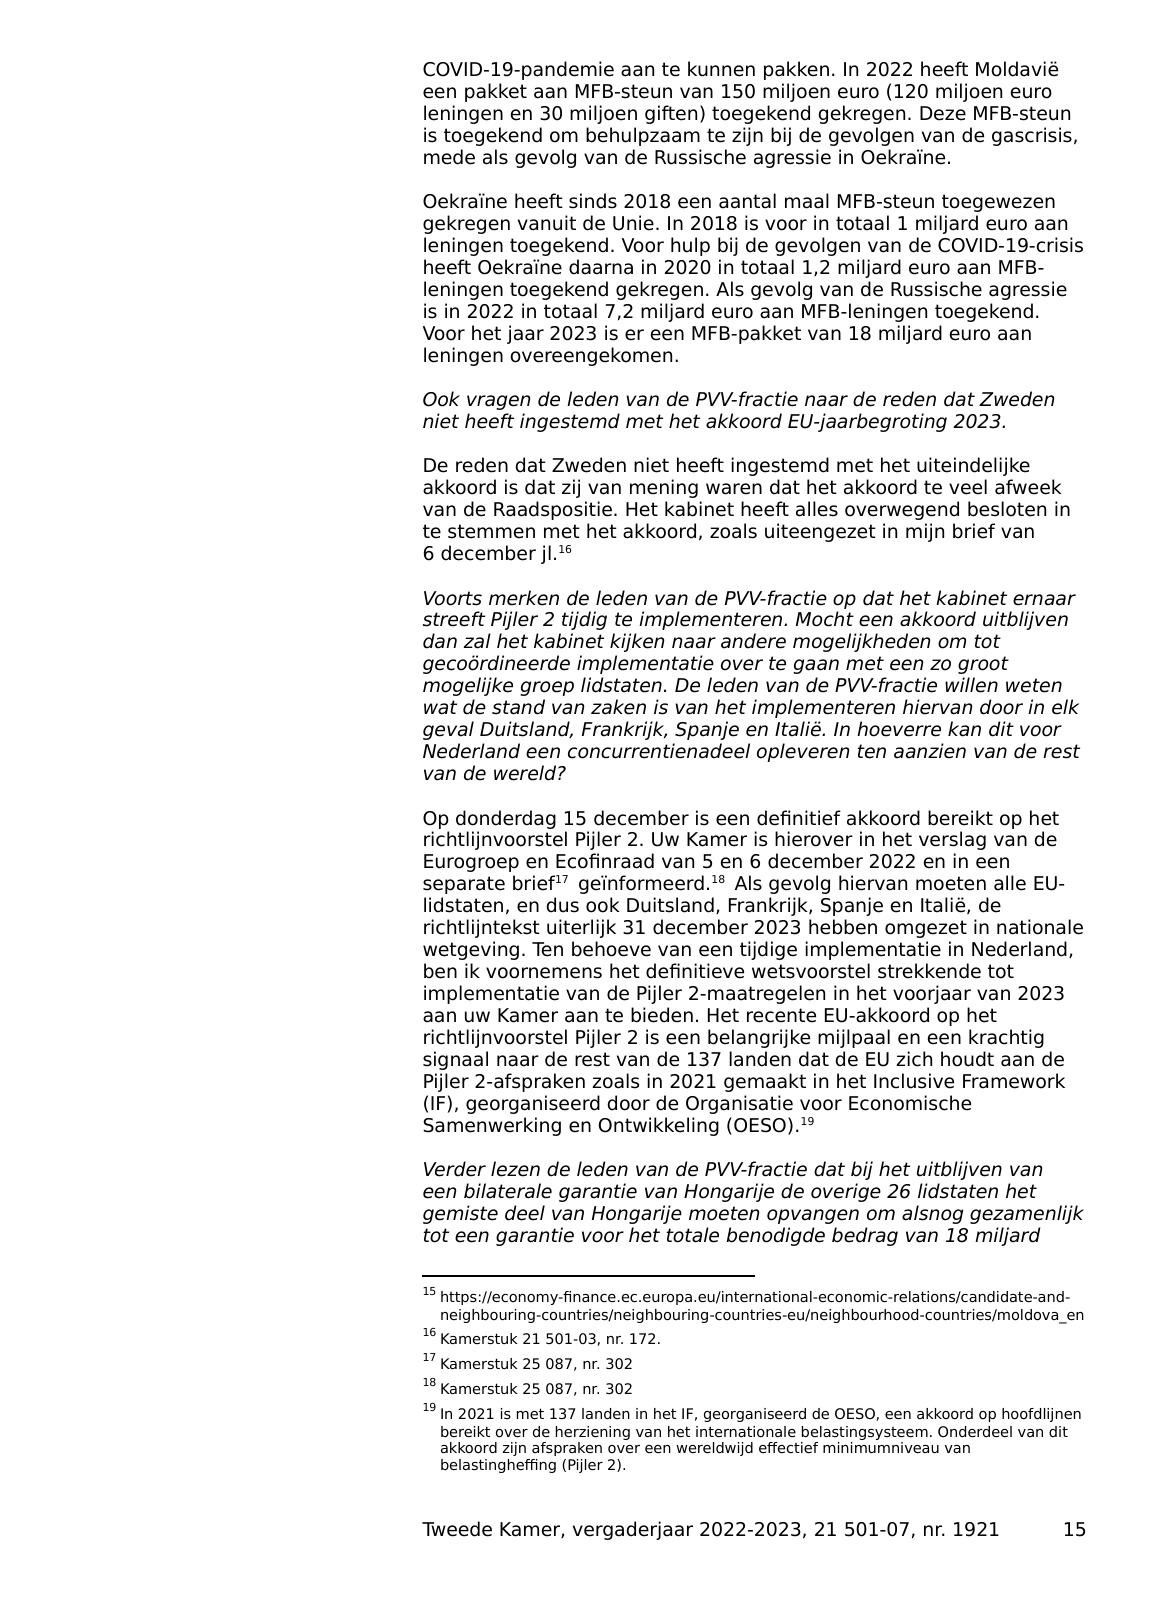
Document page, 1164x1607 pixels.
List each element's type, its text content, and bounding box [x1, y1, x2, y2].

text Voorts merken de leden van de PVV-fractie op dat het kabinet ernaar streeft Pijler 2 tijdig te implementeren. Mocht een akkoord uitblijven dan zal het kabinet kijken naar andere mogelijkheden om tot gecoördineerde implementatie over te gaan met een zo groot mogelijke groep lidstaten. De leden van de PVV-fractie willen weten wat de stand van zaken is van het implementeren hiervan door in elk geval Duitsland, Frankrijk, Spanje en Italië. In hoeverre kan dit voor Nederland een concurrentienadeel opleveren ten aanzien van de rest van de wereld? [422, 587, 1087, 785]
text Kamerstuk 25 087, nr. 302 [422, 1377, 1087, 1399]
text Ook vragen de leden van de PVV-fractie naar de reden dat Zweden niet heeft ingestemd met het akkoord EU-jaarbegroting 2023. [422, 389, 1087, 433]
text De reden dat Zweden niet heeft ingestemd met het uiteindelijke akkoord is dat zij van mening waren dat het akkoord te veel afweek van de Raadspositie. Het kabinet heeft alles overwegend besloten in te stemmen met het akkoord, zoals uiteengezet in mijn brief van 6 december jl. [422, 455, 1087, 565]
text Oekraïne heeft sinds 2018 een aantal maal MFB-steun toegewezen gekregen vanuit de Unie. In 2018 is voor in totaal 1 miljard euro aan leningen toegekend. Voor hulp bij de gevolgen van de COVID-19-crisis heeft Oekraïne daarna in 2020 in totaal 1,2 miljard euro aan MFB-leningen toegekend gekregen. Als gevolg van de Russische agressie is in 2022 in totaal 7,2 miljard euro aan MFB-leningen toegekend. Voor het jaar 2023 is er een MFB-pakket van 18 miljard euro aan leningen overeengekomen. [422, 191, 1087, 367]
text Verder lezen de leden van de PVV-fractie dat bij het uitblijven van een bilaterale garantie van Hongarije de overige 26 lidstaten het gemiste deel van Hongarije moeten opvangen om alsnog gezamenlijk tot een garantie voor het totale benodigde bedrag van 18 miljard [422, 1159, 1087, 1247]
text https://economy-finance.ec.europa.eu/international-economic-relations/candidate-and-neighbouring-countries/neighbouring-countries-eu/neighbourhood-countries/moldova_en [422, 1285, 1087, 1324]
text Kamerstuk 25 087, nr. 302 [422, 1352, 1087, 1374]
text Kamerstuk 21 501-03, nr. 172. [422, 1327, 1087, 1349]
text In 2021 is met 137 landen in het IF, georganiseerd de OESO, een akkoord op hoofdlijnen bereikt over de herziening van het internationale belastingsysteem. Onderdeel van dit akkoord zijn afspraken over een wereldwijd effectief minimumniveau van belastingheffing (Pijler 2). [422, 1402, 1087, 1474]
text Op donderdag 15 december is een definitief akkoord bereikt op het richtlijnvoorstel Pijler 2. Uw Kamer is hierover in het verslag van de Eurogroep en Ecofinraad van 5 en 6 december 2022 en in een separate brief geïnformeerd. Als gevolg hiervan moeten alle EU-lidstaten, en dus ook Duitsland, Frankrijk, Spanje en Italië, de richtlijntekst uiterlijk 31 december 2023 hebben omgezet in nationale wetgeving. Ten behoeve van een tijdige implementatie in Nederland, ben ik voornemens het definitieve wetsvoorstel strekkende tot implementatie van de Pijler 2-maatregelen in het voorjaar van 2023 aan uw Kamer aan te bieden. Het recente EU-akkoord op het richtlijnvoorstel Pijler 2 is een belangrijke mijlpaal en een krachtig signaal naar de rest van de 137 landen dat de EU zich houdt aan de Pijler 2-afspraken zoals in 2021 gemaakt in het Inclusive Framework (IF), georganiseerd door de Organisatie voor Economische Samenwerking en Ontwikkeling (OESO). [422, 807, 1087, 1137]
text COVID-19-pandemie aan te kunnen pakken. In 2022 heeft Moldavië een pakket aan MFB-steun van 150 miljoen euro (120 miljoen euro leningen en 30 miljoen giften) toegekend gekregen. Deze MFB-steun is toegekend om behulpzaam te zijn bij de gevolgen van de gascrisis, mede als gevolg van de Russische agressie in Oekraïne. [422, 59, 1087, 169]
